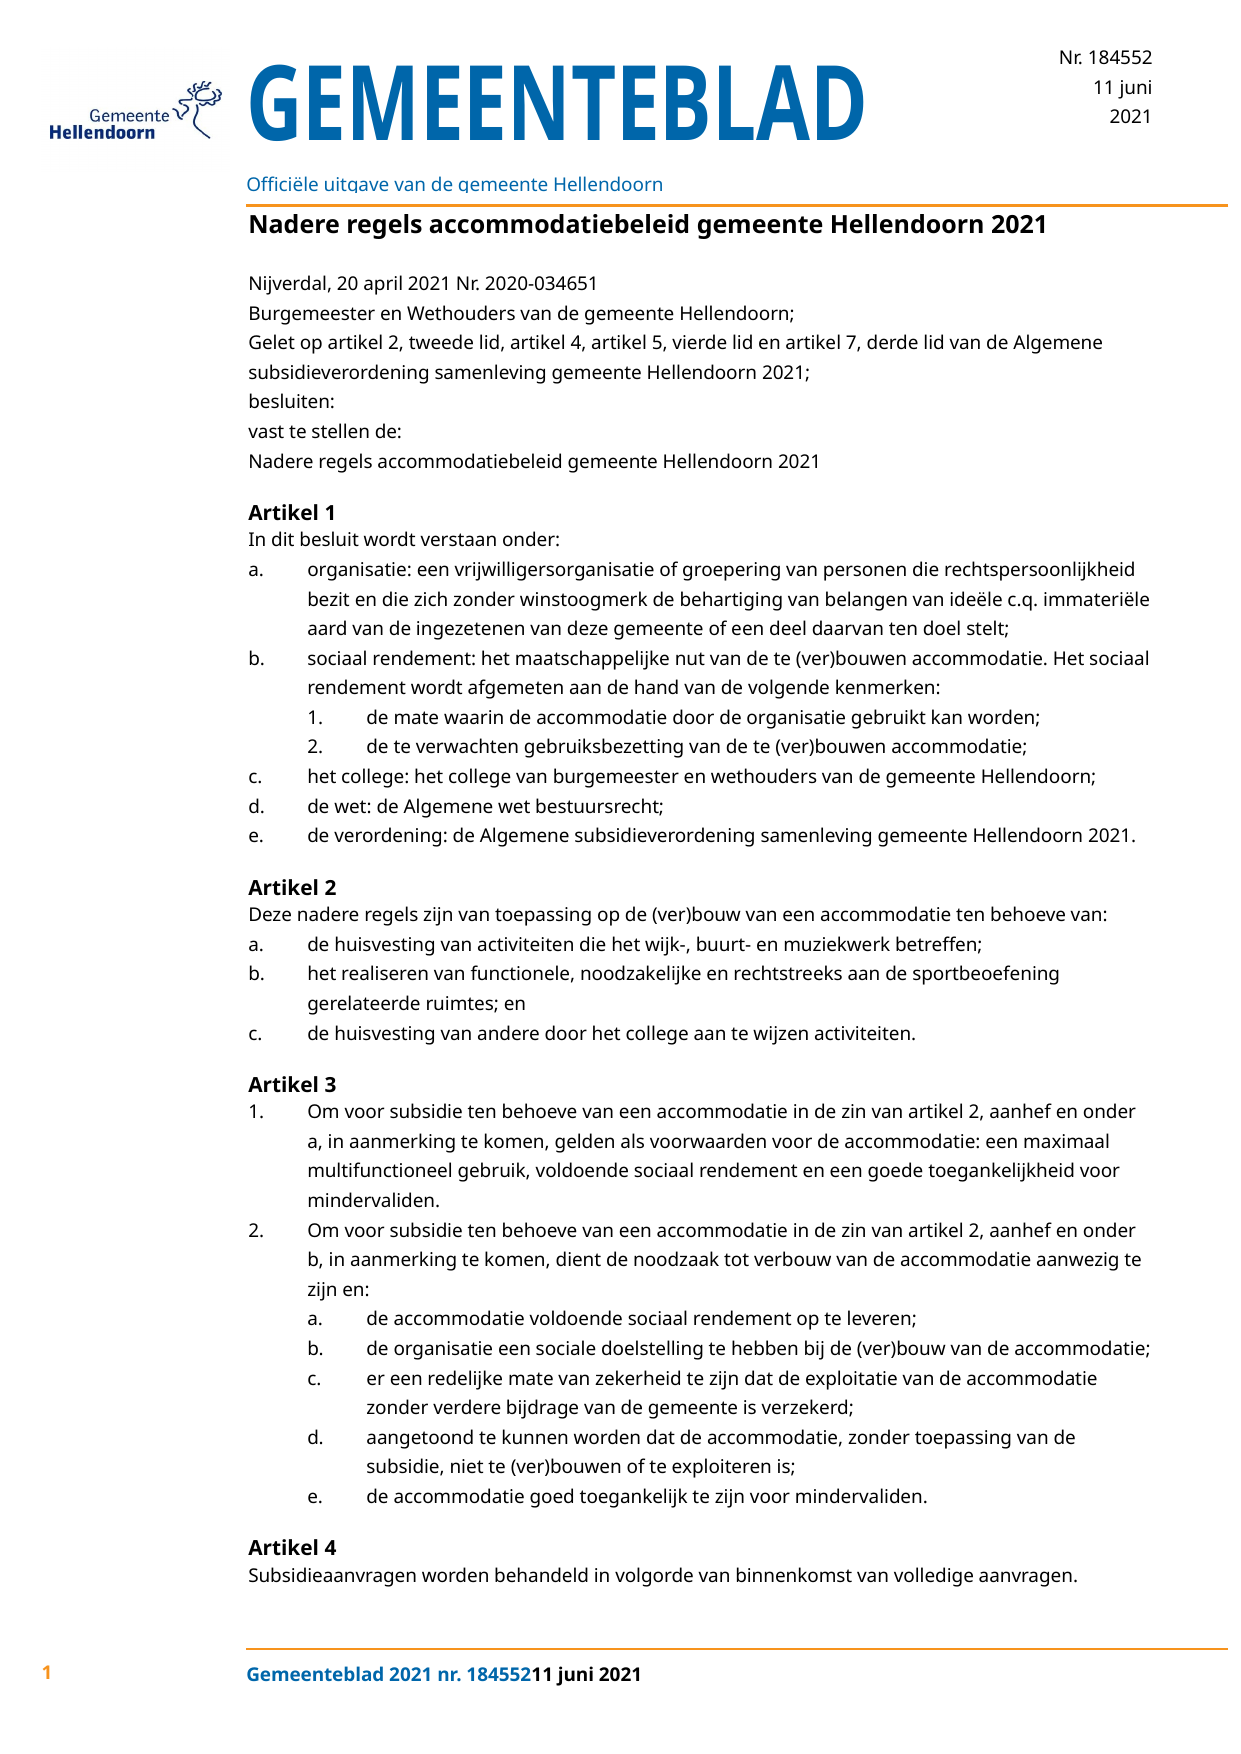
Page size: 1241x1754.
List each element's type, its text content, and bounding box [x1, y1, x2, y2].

text Artikel 3 [248, 1070, 1152, 1098]
list Om voor subsidie ten behoeve van een accommodatie in de zin van artikel 2, aanhef en onder a, in aanmerking te komen, gelden als voorwaarden voor de accommodatie: een maximaal multifunctioneel gebruik, voldoende sociaal rendement en een goede toegankelijkheid voor mindervaliden. [248, 1098, 1152, 1213]
list het realiseren van functionele, noodzakelijke en rechtstreeks aan de sportbeoefening gerelateerde ruimtes; en [248, 961, 1152, 1016]
list de huisvesting van activiteiten die het wijk-, buurt- en muziekwerk betreffen; [248, 931, 1152, 957]
text besluiten: [248, 389, 1152, 414]
picture [41, 47, 231, 172]
text Burgemeester en Wethouders van de gemeente Hellendoorn; [248, 300, 1152, 326]
list de te verwachten gebruiksbezetting van de te (ver)bouwen accommodatie; [307, 734, 1152, 759]
text Gelet op artikel 2, tweede lid, artikel 4, artikel 5, vierde lid en artikel 7, derde lid van de Algemene subsidieverordening samenleving gemeente Hellendoorn 2021; [248, 329, 1152, 385]
text Nijverdal, 20 april 2021 Nr. 2020-034651 [248, 270, 1152, 296]
list sociaal rendement: het maatschappelijke nut van de te (ver)bouwen accommodatie. Het sociaal rendement wordt afgemeten aan de hand van de volgende kenmerken: [248, 645, 1152, 700]
list er een redelijke mate van zekerheid te zijn dat de exploitatie van de accommodatie zonder verdere bijdrage van de gemeente is verzekerd; [307, 1365, 1152, 1420]
text Artikel 4 [248, 1533, 1152, 1562]
text In dit besluit wordt verstaan onder: [248, 527, 1152, 552]
list het college: het college van burgemeester en wethouders van de gemeente Hellendoorn; [248, 763, 1152, 789]
list organisatie: een vrijwilligersorganisatie of groepering van personen die rechtspersoonlijkheid bezit en die zich zonder winstoogmerk de behartiging van belangen van ideële c.q. immateriële aard van de ingezetenen van deze gemeente of een deel daarvan ten doel stelt; [248, 556, 1152, 641]
list Om voor subsidie ten behoeve van een accommodatie in de zin van artikel 2, aanhef en onder b, in aanmerking te komen, dient de noodzaak tot verbouw van de accommodatie aanwezig te zijn en: [248, 1217, 1152, 1302]
text Artikel 2 [248, 873, 1152, 901]
list de accommodatie voldoende sociaal rendement op te leveren; [307, 1306, 1152, 1331]
list de mate waarin de accommodatie door de organisatie gebruikt kan worden; [307, 704, 1152, 730]
text vast te stellen de: [248, 418, 1152, 444]
list de organisatie een sociale doelstelling te hebben bij de (ver)bouw van de accommodatie; [307, 1335, 1152, 1361]
text Nadere regels accommodatiebeleid gemeente Hellendoorn 2021 [248, 207, 1152, 241]
text Deze nadere regels zijn van toepassing op de (ver)bouw van een accommodatie ten behoeve van: [248, 901, 1152, 927]
text Artikel 1 [248, 498, 1152, 527]
list aangetoond te kunnen worden dat de accommodatie, zonder toepassing van de subsidie, niet te (ver)bouwen of te exploiteren is; [307, 1424, 1152, 1479]
list de verordening: de Algemene subsidieverordening samenleving gemeente Hellendoorn 2021. [248, 822, 1152, 848]
text Nadere regels accommodatiebeleid gemeente Hellendoorn 2021 [248, 448, 1152, 473]
list de accommodatie goed toegankelijk te zijn voor mindervaliden. [307, 1483, 1152, 1509]
text Subsidieaanvragen worden behandeld in volgorde van binnenkomst van volledige aanvragen. [248, 1562, 1152, 1588]
list de wet: de Algemene wet bestuursrecht; [248, 793, 1152, 819]
list de huisvesting van andere door het college aan te wijzen activiteiten. [248, 1020, 1152, 1045]
